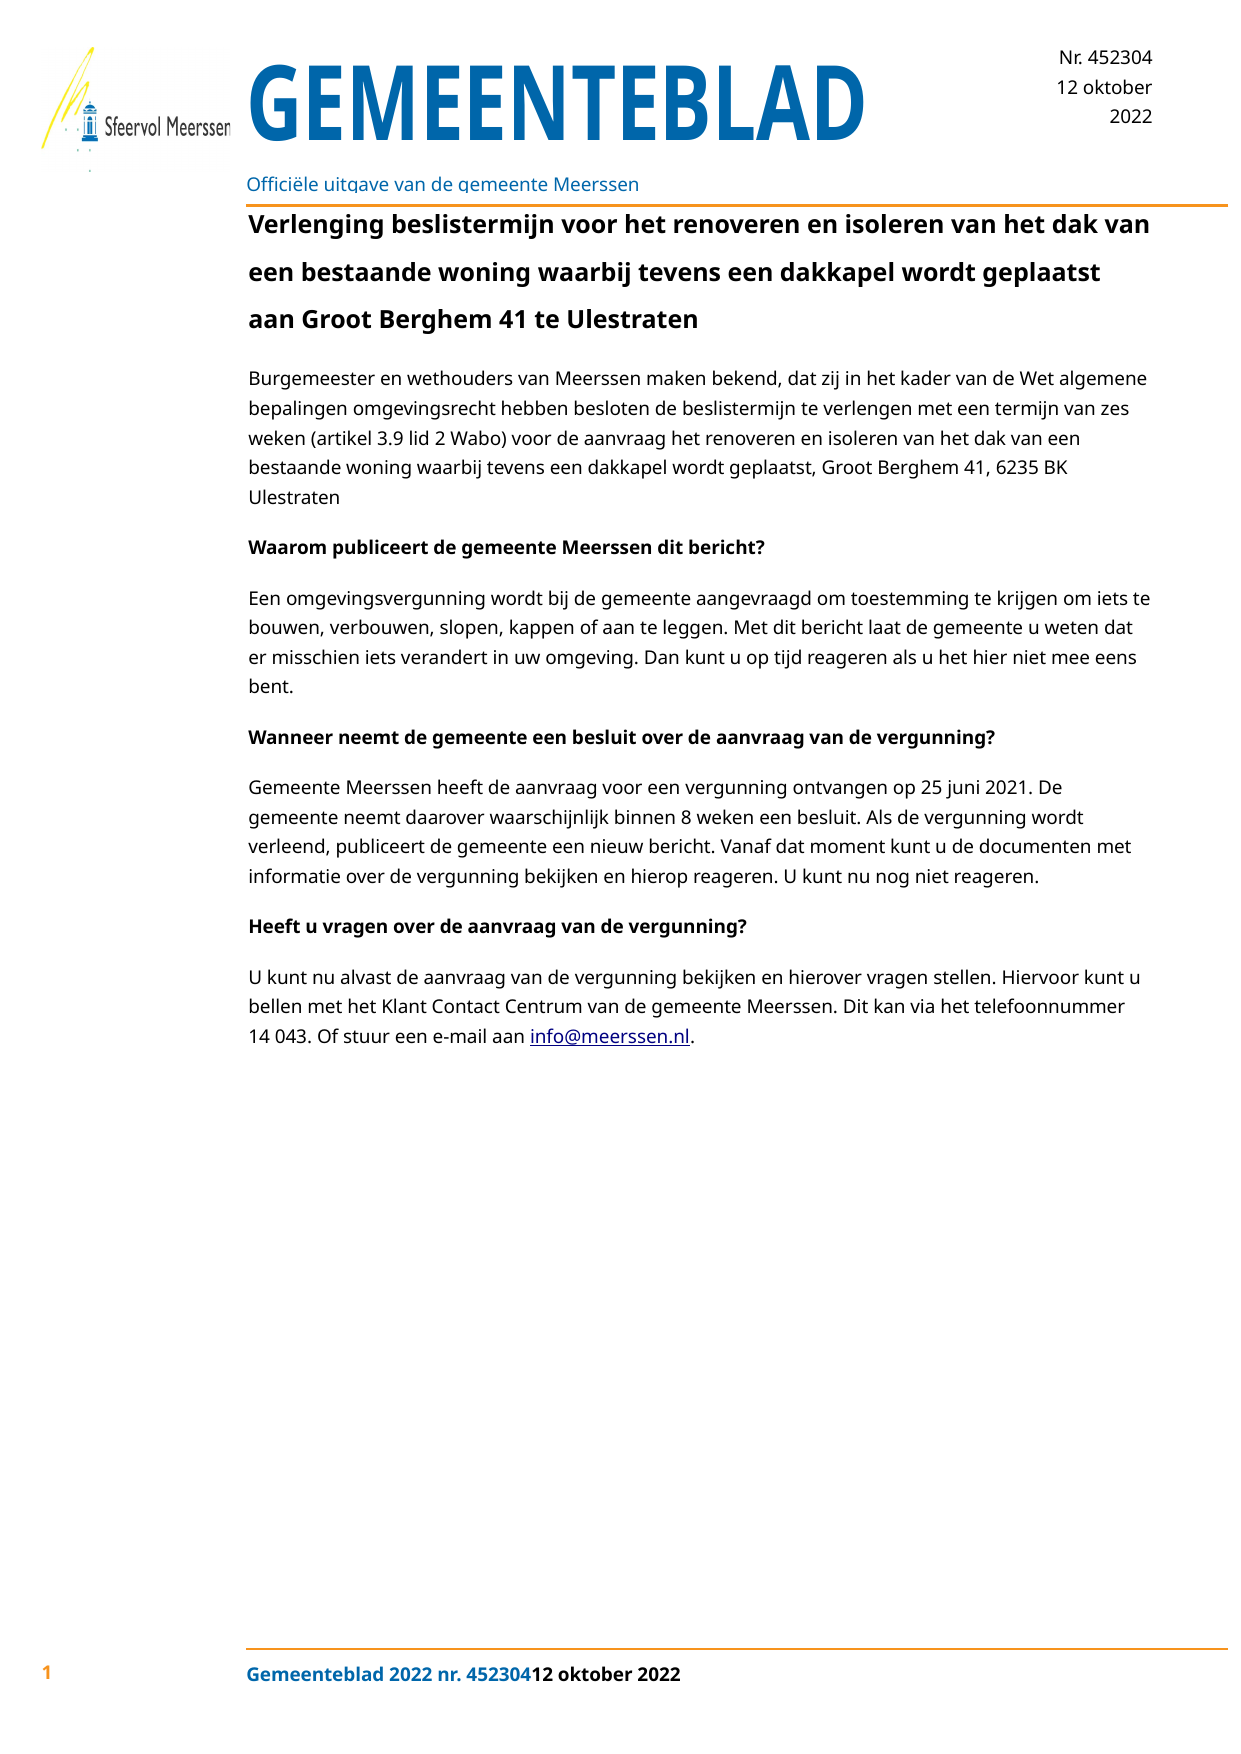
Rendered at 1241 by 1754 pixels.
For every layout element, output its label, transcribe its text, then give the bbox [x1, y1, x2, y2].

text Een omgevingsvergunning wordt bij de gemeente aangevraagd om toestemming te krijgen om iets te bouwen, verbouwen, slopen, kappen of aan te leggen. Met dit bericht laat de gemeente u weten dat er misschien iets verandert in uw omgeving. Dan kunt u op tijd reageren als u het hier niet mee eens bent. [248, 585, 1152, 699]
picture [41, 47, 231, 172]
text U kunt nu alvast de aanvraag van de vergunning bekijken en hierover vragen stellen. Hiervoor kunt u bellen met het Klant Contact Centrum van de gemeente Meerssen. Dit kan via het telefoonnummer 14 043. Of stuur een e-mail aan info@meerssen.nl. [248, 964, 1152, 1049]
text Burgemeester en wethouders van Meerssen maken bekend, dat zij in het kader van de Wet algemene bepalingen omgevingsrecht hebben besloten de beslistermijn te verlengen met een termijn van zes weken (artikel 3.9 lid 2 Wabo) voor de aanvraag het renoveren en isoleren van het dak van een bestaande woning waarbij tevens een dakkapel wordt geplaatst, Groot Berghem 41, 6235 BK Ulestraten [248, 366, 1152, 509]
text Verlenging beslistermijn voor het renoveren en isoleren van het dak van een bestaande woning waarbij tevens een dakkapel wordt geplaatst aan Groot Berghem 41 te Ulestraten [248, 207, 1152, 336]
text Wanneer neemt de gemeente een besluit over de aanvraag van de vergunning? [248, 724, 1152, 749]
text Waarom publiceert de gemeente Meerssen dit bericht? [248, 534, 1152, 560]
text Gemeente Meerssen heeft de aanvraag voor een vergunning ontvangen op 25 juni 2021. De gemeente neemt daarover waarschijnlijk binnen 8 weken een besluit. Als de vergunning wordt verleend, publiceert de gemeente een nieuw bericht. Vanaf dat moment kunt u de documenten met informatie over de vergunning bekijken en hierop reageren. U kunt nu nog niet reageren. [248, 774, 1152, 889]
text Heeft u vragen over de aanvraag van de vergunning? [248, 913, 1152, 939]
